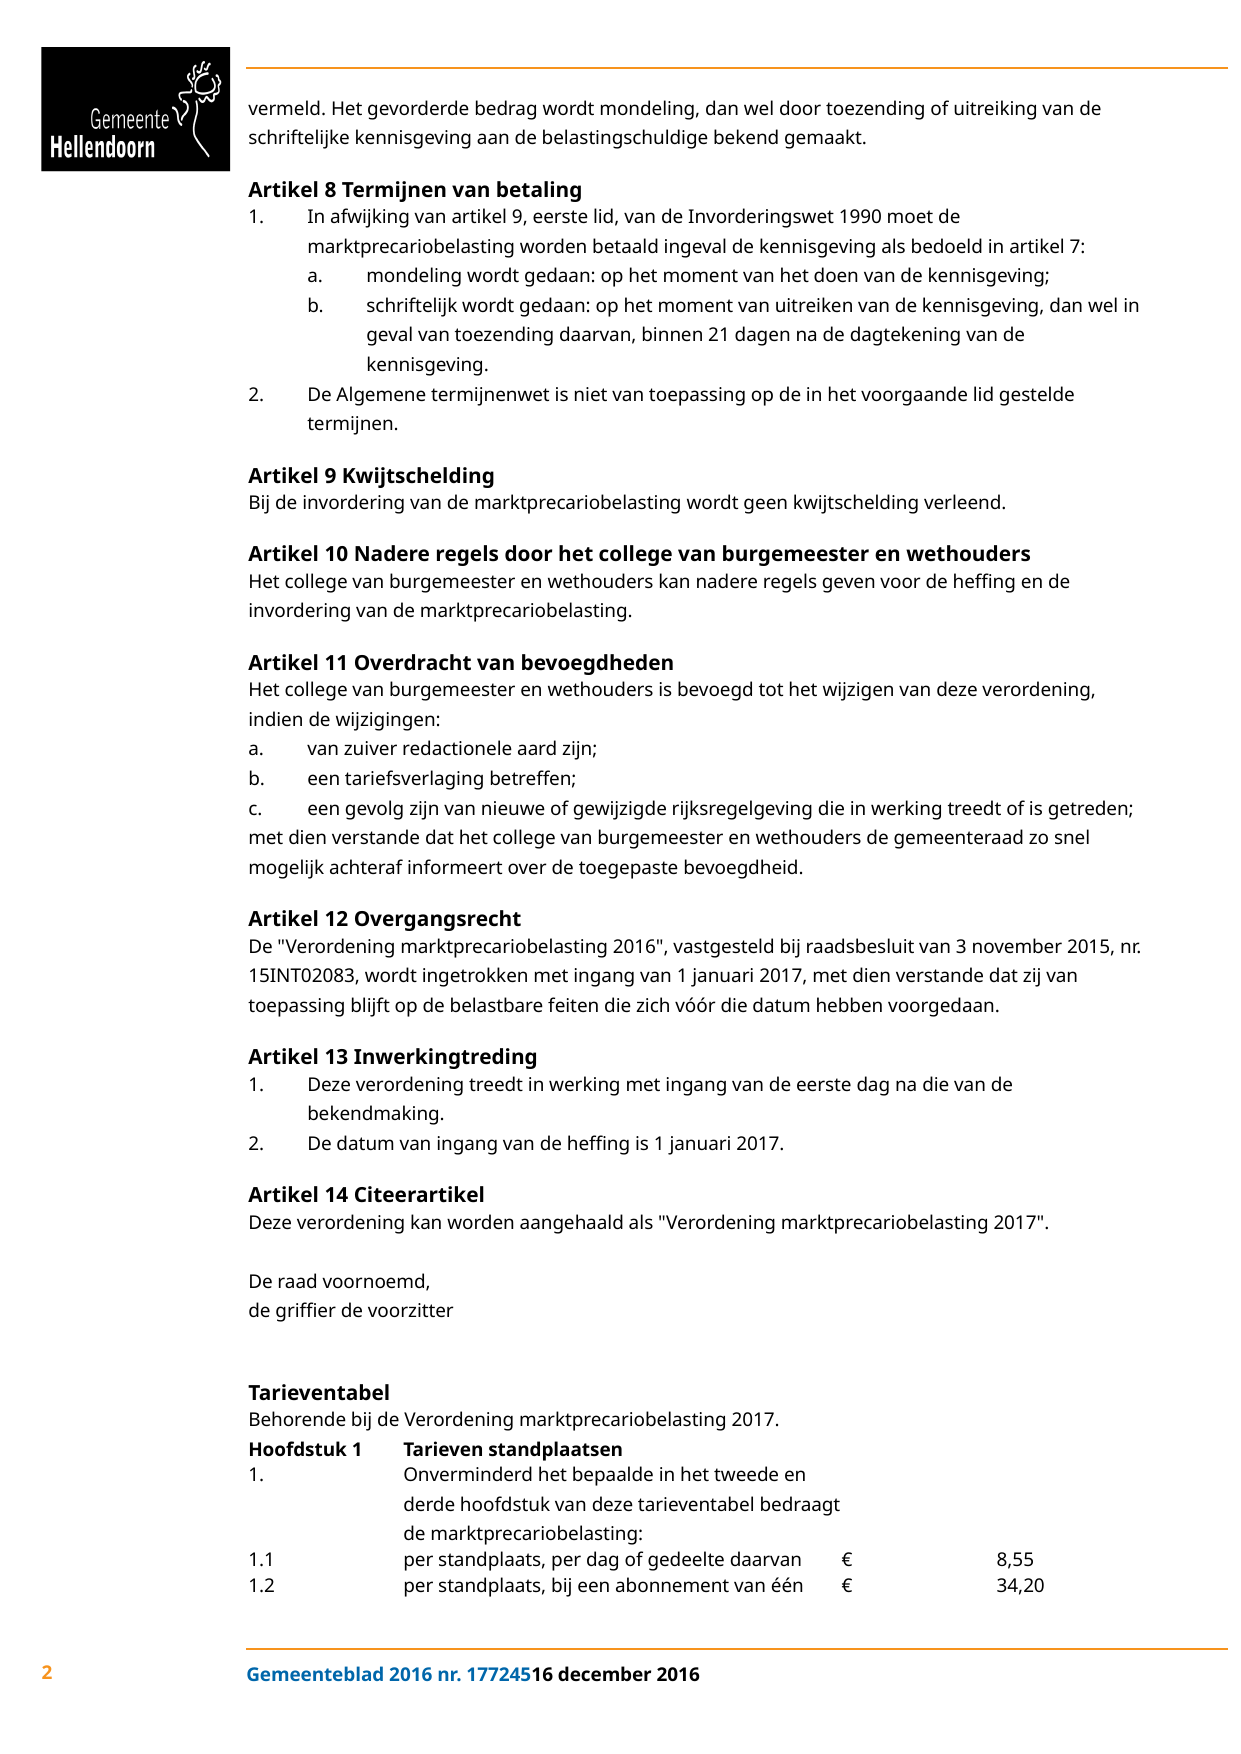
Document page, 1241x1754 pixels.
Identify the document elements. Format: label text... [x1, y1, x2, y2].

table_header [841, 1436, 996, 1461]
table_cell [996, 1461, 1152, 1546]
text Bij de invordering van de marktprecariobelasting wordt geen kwijtschelding verleend. [248, 489, 1152, 515]
text Artikel 12 Overgangsrecht [248, 904, 1152, 933]
text De raad voornoemd, [248, 1268, 1152, 1294]
text Deze verordening kan worden aangehaald als "Verordening marktprecariobelasting 2017". [248, 1209, 1152, 1234]
table_cell per standplaats, per dag of gedeelte daarvan [403, 1546, 841, 1572]
text Artikel 9 Kwijtschelding [248, 461, 1152, 489]
list In afwijking van artikel 9, eerste lid, van de Invorderingswet 1990 moet de marktprecariobelasting worden betaald ingeval de kennisgeving als bedoeld in artikel 7: [248, 203, 1152, 258]
table_cell Onverminderd het bepaalde in het tweede en derde hoofdstuk van deze tarieventabel bedraagt de marktprecariobelasting: [403, 1461, 841, 1546]
table_cell per standplaats, bij een abonnement van één [403, 1572, 841, 1598]
list schriftelijk wordt gedaan: op het moment van uitreiken van de kennisgeving, dan wel in geval van toezending daarvan, binnen 21 dagen na de dagtekening van de kennisgeving. [307, 292, 1152, 377]
list een tariefsverlaging betreffen; [248, 765, 1152, 791]
text Artikel 10 Nadere regels door het college van burgemeester en wethouders [248, 539, 1152, 568]
text Behorende bij de Verordening marktprecariobelasting 2017. [248, 1406, 1152, 1432]
table_header Tarieven standplaatsen [403, 1436, 841, 1461]
picture [41, 47, 231, 172]
table_cell € [841, 1572, 996, 1598]
text Artikel 14 Citeerartikel [248, 1180, 1152, 1209]
text met dien verstande dat het college van burgemeester en wethouders de gemeenteraad zo snel mogelijk achteraf informeert over de toegepaste bevoegdheid. [248, 824, 1152, 880]
text Artikel 8 Termijnen van betaling [248, 175, 1152, 203]
text De "Verordening marktprecariobelasting 2016", vastgesteld bij raadsbesluit van 3 november 2015, nr. 15INT02083, wordt ingetrokken met ingang van 1 januari 2017, met dien verstande dat zij van toepassing blijft op de belastbare feiten die zich vóór die datum hebben voorgedaan. [248, 933, 1152, 1018]
table_cell 34,20 [996, 1572, 1152, 1598]
table_cell € [841, 1546, 996, 1572]
text Tarieventabel [248, 1378, 1152, 1406]
table_cell 8,55 [996, 1546, 1152, 1572]
table_cell [841, 1461, 996, 1546]
list De Algemene termijnenwet is niet van toepassing op de in het voorgaande lid gestelde termijnen. [248, 381, 1152, 436]
text Artikel 11 Overdracht van bevoegdheden [248, 648, 1152, 676]
text Artikel 13 Inwerkingtreding [248, 1042, 1152, 1071]
text de griffier de voorzitter [248, 1298, 1152, 1323]
list mondeling wordt gedaan: op het moment van het doen van de kennisgeving; [307, 262, 1152, 288]
text vermeld. Het gevorderde bedrag wordt mondeling, dan wel door toezending of uitreiking van de schriftelijke kennisgeving aan de belastingschuldige bekend gemaakt. [248, 95, 1152, 150]
list Deze verordening treedt in werking met ingang van de eerste dag na die van de bekendmaking. [248, 1071, 1152, 1126]
list een gevolg zijn van nieuwe of gewijzigde rijksregelgeving die in werking treedt of is getreden; [248, 795, 1152, 821]
text Het college van burgemeester en wethouders kan nadere regels geven voor de heffing en de invordering van de marktprecariobelasting. [248, 568, 1152, 623]
table_cell 1. [248, 1461, 403, 1546]
table_cell 1.1 [248, 1546, 403, 1572]
list van zuiver redactionele aard zijn; [248, 736, 1152, 761]
table_header Hoofdstuk 1 [248, 1436, 403, 1461]
table_cell 1.2 [248, 1572, 403, 1598]
table_header [996, 1436, 1152, 1461]
text Het college van burgemeester en wethouders is bevoegd tot het wijzigen van deze verordening, indien de wijzigingen: [248, 676, 1152, 732]
list De datum van ingang van de heffing is 1 januari 2017. [248, 1130, 1152, 1156]
